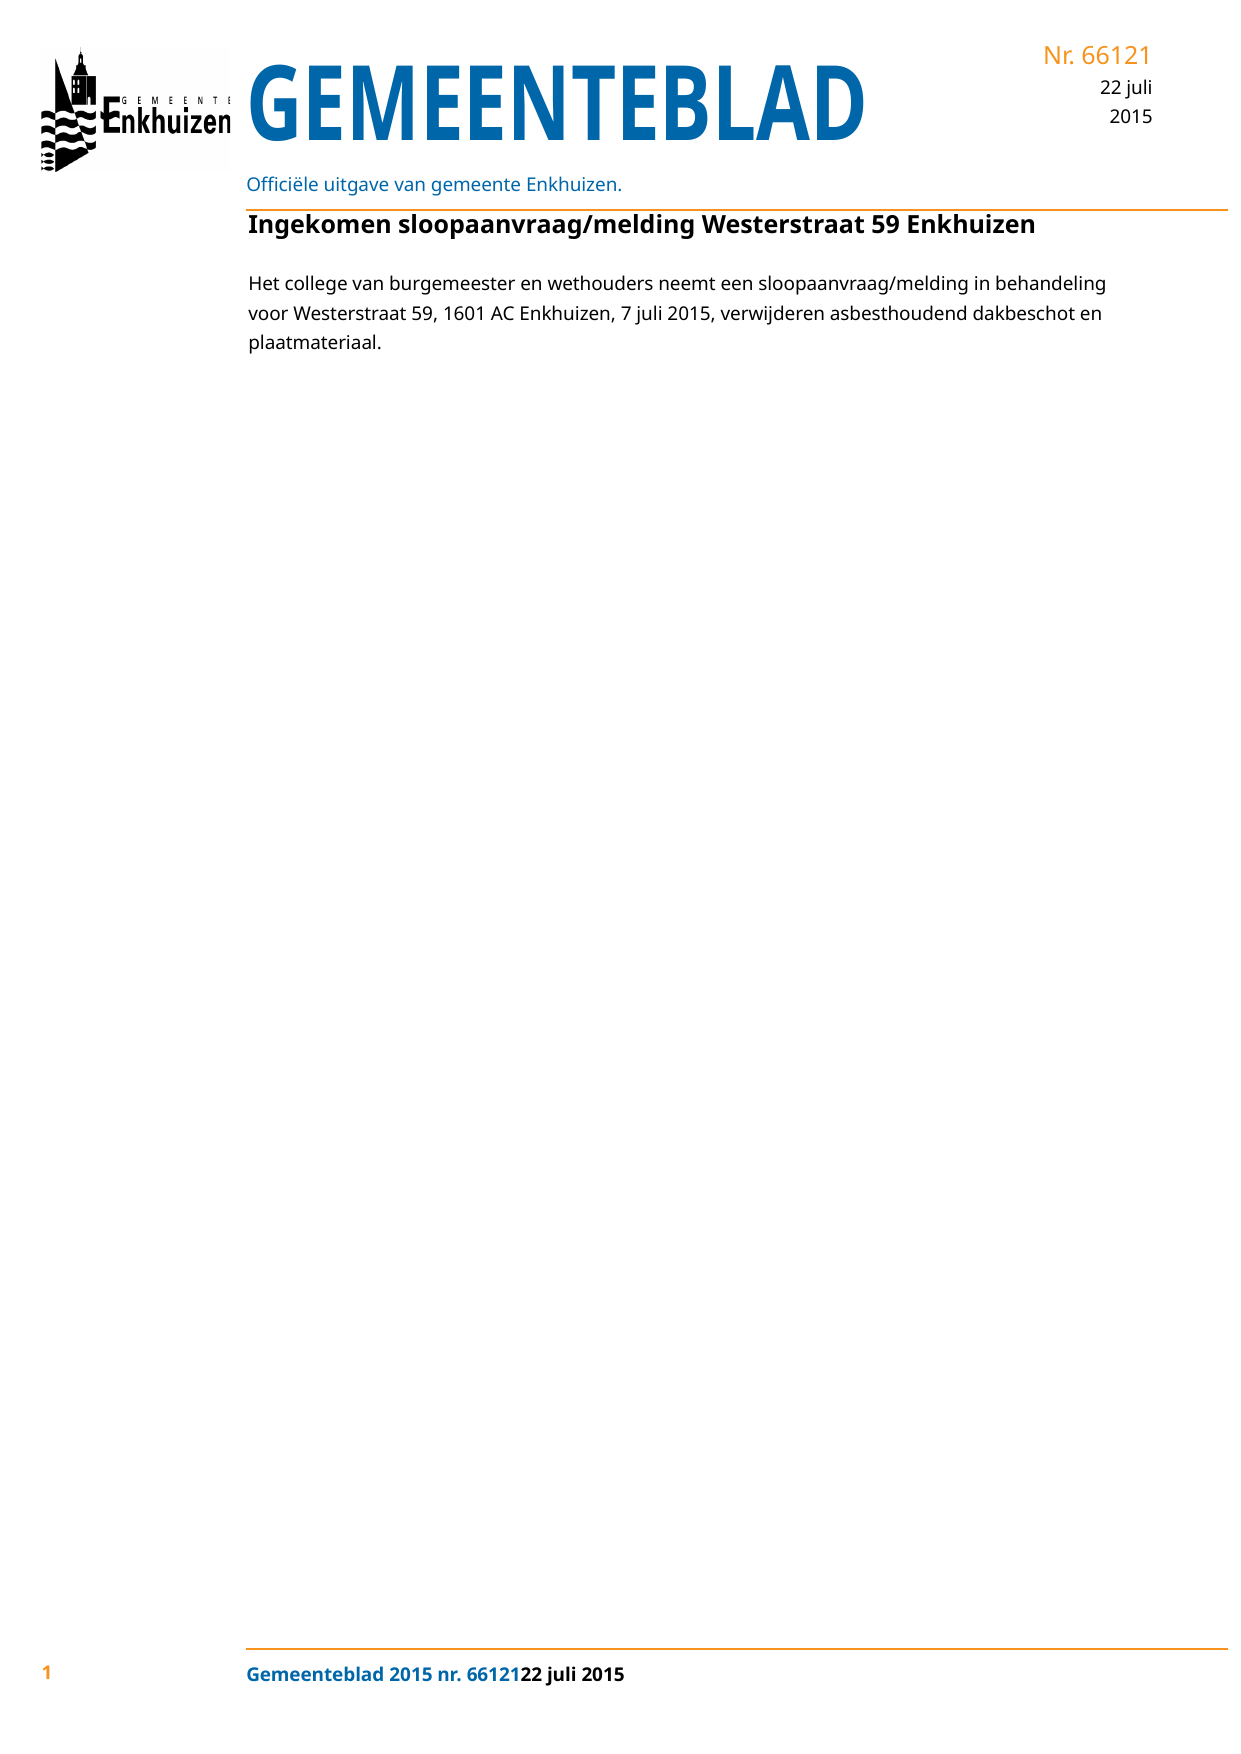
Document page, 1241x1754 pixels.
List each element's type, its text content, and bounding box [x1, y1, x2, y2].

text Ingekomen sloopaanvraag/melding Westerstraat 59 Enkhuizen [248, 211, 1152, 241]
picture [41, 47, 231, 172]
text Het college van burgemeester en wethouders neemt een sloopaanvraag/melding in behandeling voor Westerstraat 59, 1601 AC Enkhuizen, 7 juli 2015, verwijderen asbesthoudend dakbeschot en plaatmateriaal. [248, 270, 1152, 355]
